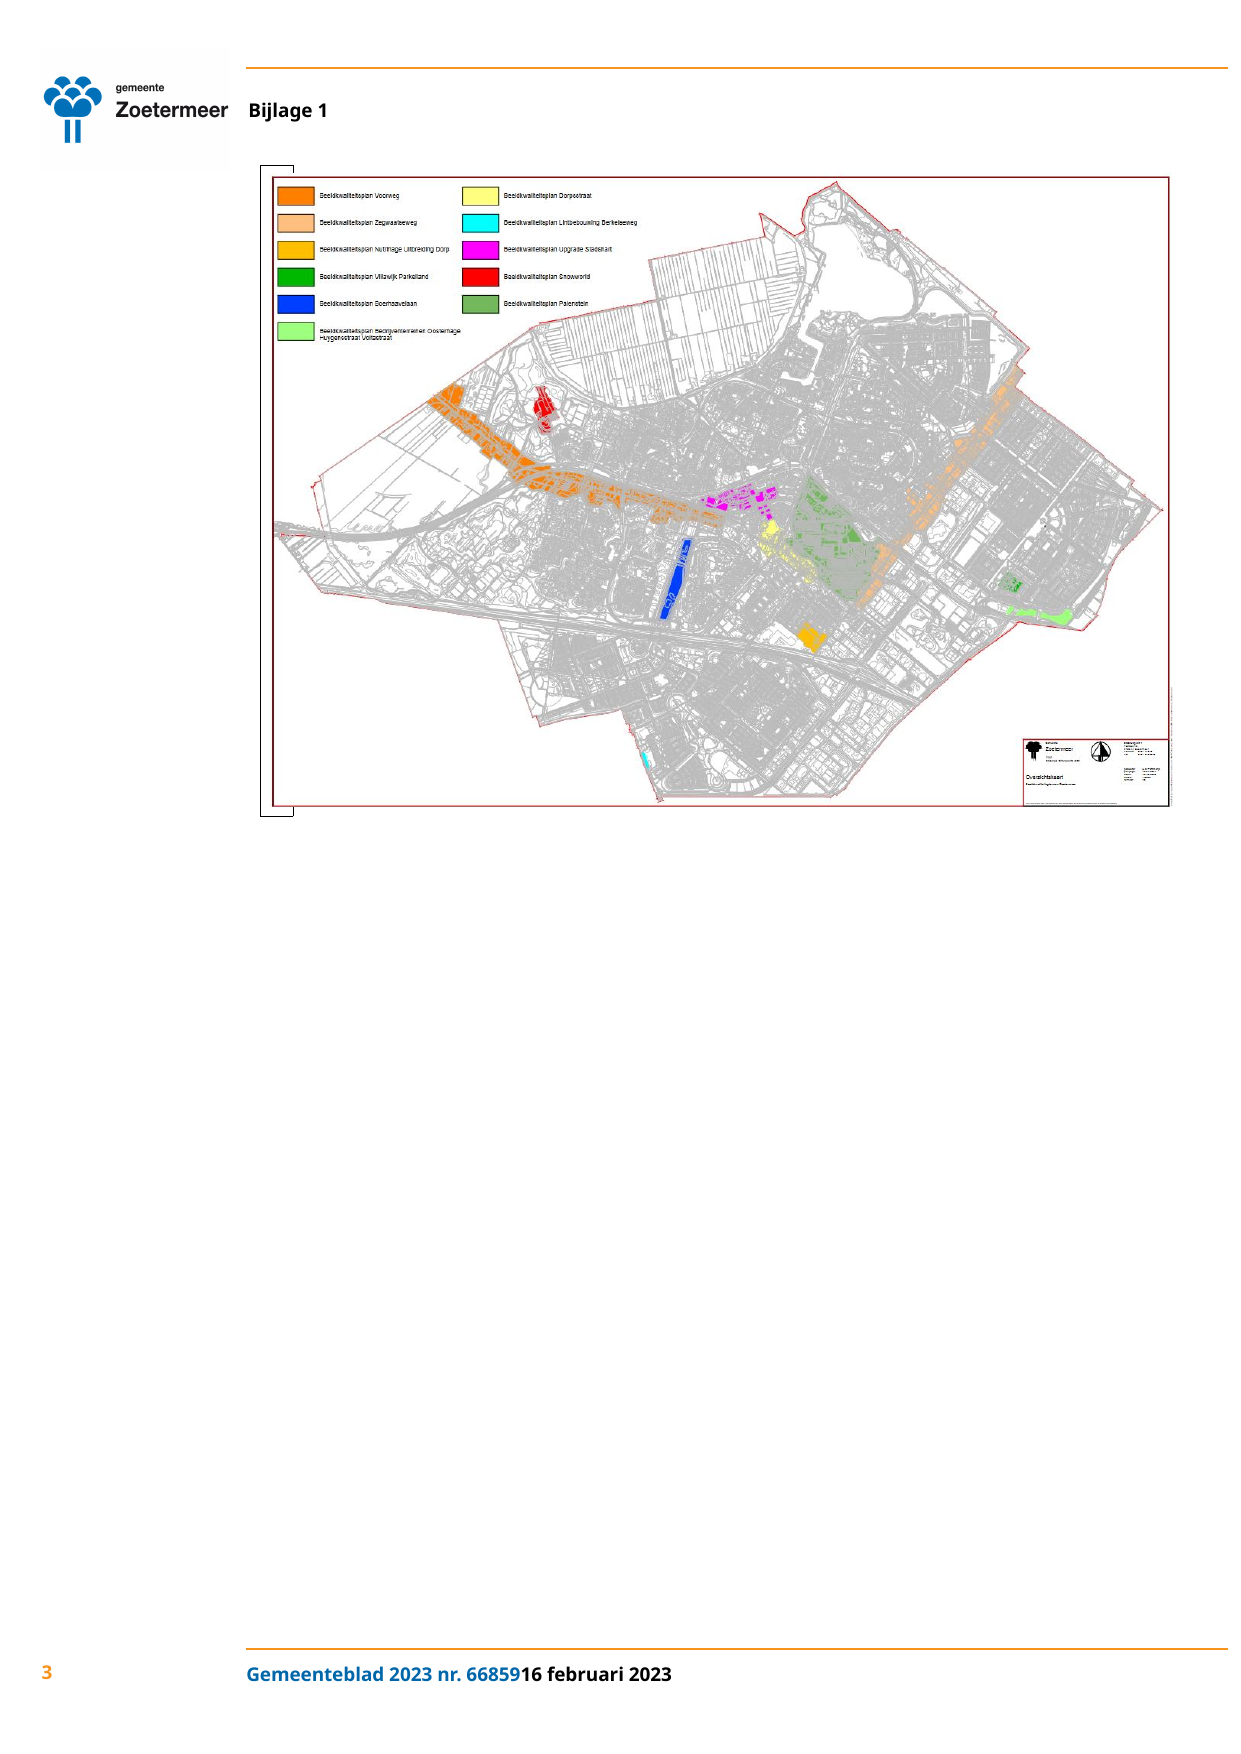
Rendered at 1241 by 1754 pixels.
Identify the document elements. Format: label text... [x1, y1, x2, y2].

text Bijlage 1 [248, 95, 1152, 123]
picture [41, 47, 231, 172]
picture [268, 173, 1173, 807]
